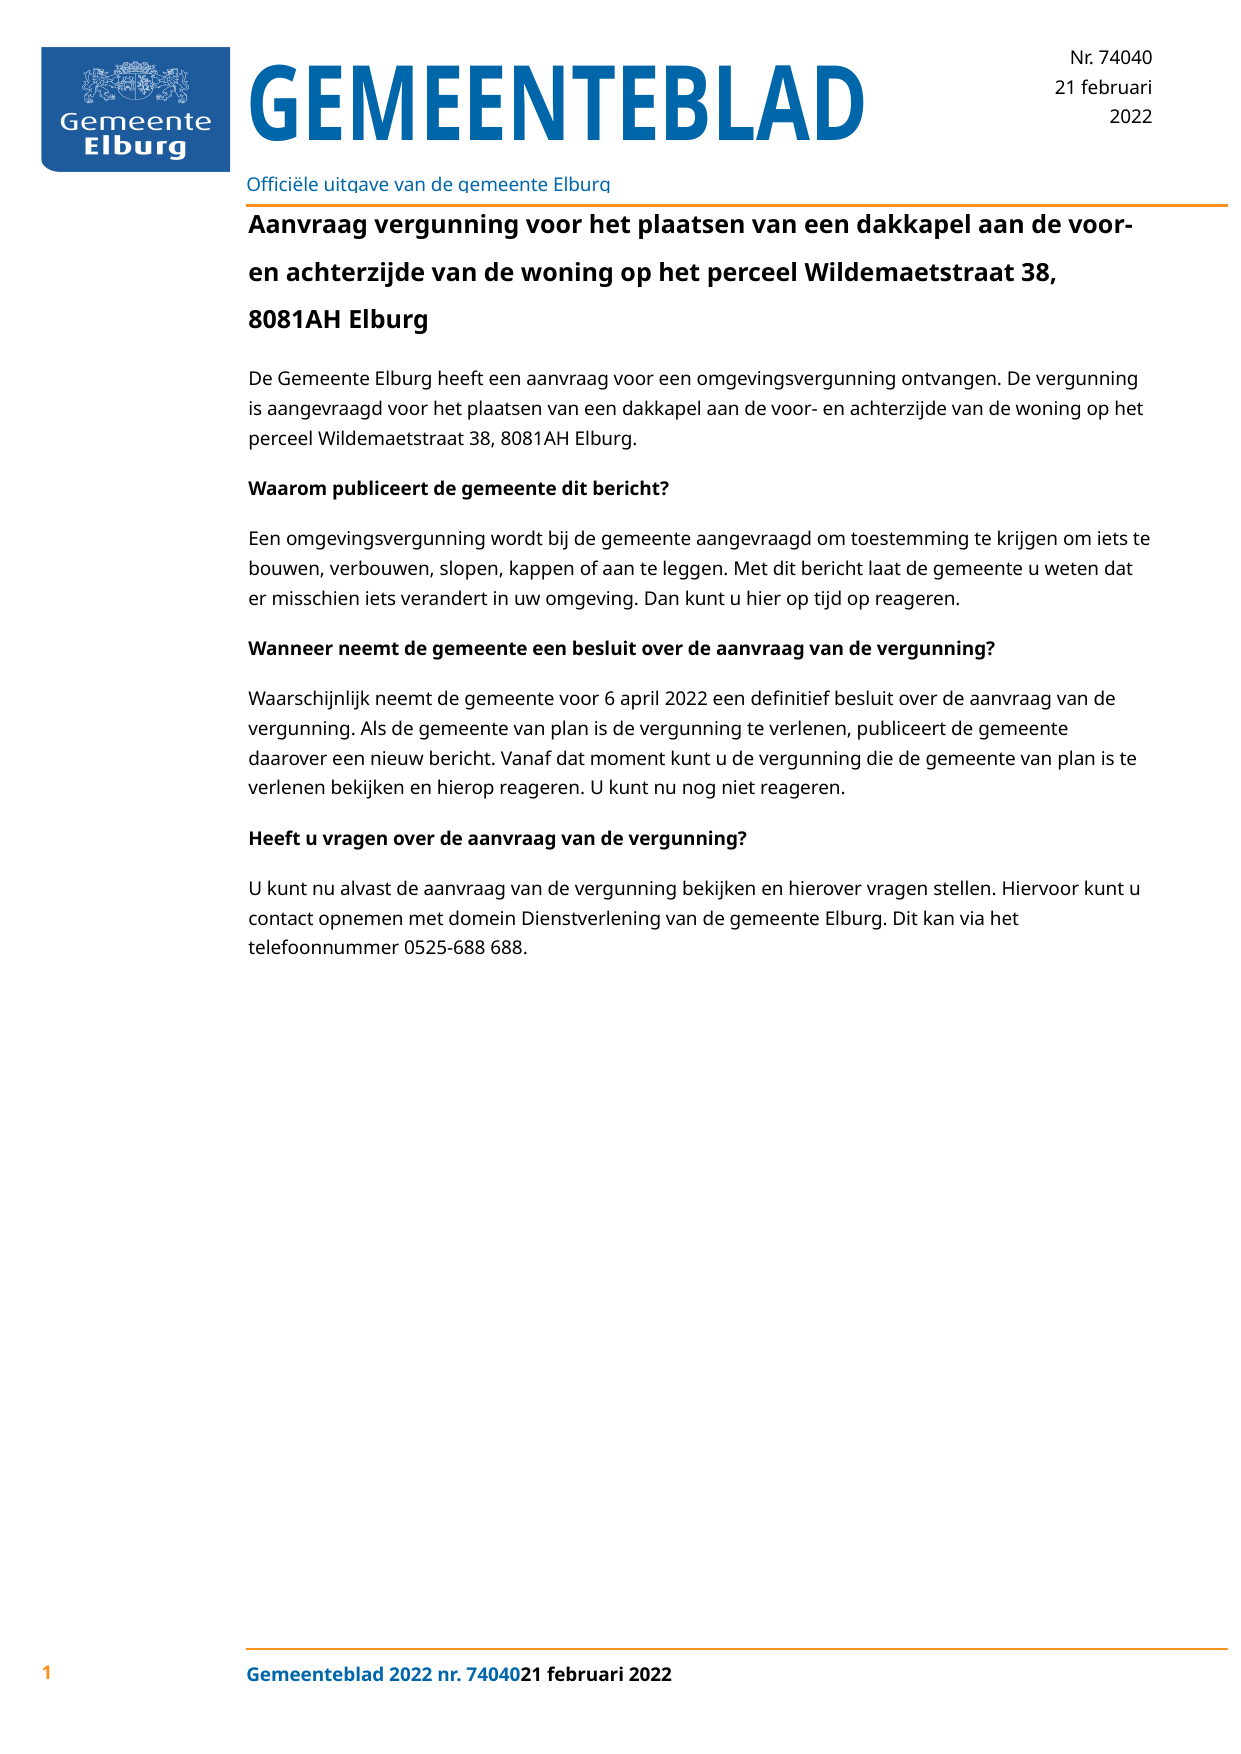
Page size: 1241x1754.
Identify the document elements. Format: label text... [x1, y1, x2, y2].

text De Gemeente Elburg heeft een aanvraag voor een omgevingsvergunning ontvangen. De vergunning is aangevraagd voor het plaatsen van een dakkapel aan de voor- en achterzijde van de woning op het perceel Wildemaetstraat 38, 8081AH Elburg. [248, 366, 1152, 450]
text Heeft u vragen over de aanvraag van de vergunning? [248, 825, 1152, 850]
text Aanvraag vergunning voor het plaatsen van een dakkapel aan de voor- en achterzijde van de woning op het perceel Wildemaetstraat 38, 8081AH Elburg [248, 207, 1152, 336]
picture [41, 47, 231, 172]
text Waarom publiceert de gemeente dit bericht? [248, 475, 1152, 501]
text Wanneer neemt de gemeente een besluit over de aanvraag van de vergunning? [248, 635, 1152, 661]
text Waarschijnlijk neemt de gemeente voor 6 april 2022 een definitief besluit over de aanvraag van de vergunning. Als de gemeente van plan is de vergunning te verlenen, publiceert de gemeente daarover een nieuw bericht. Vanaf dat moment kunt u de vergunning die de gemeente van plan is te verlenen bekijken en hierop reageren. U kunt nu nog niet reageren. [248, 686, 1152, 800]
text Een omgevingsvergunning wordt bij de gemeente aangevraagd om toestemming te krijgen om iets te bouwen, verbouwen, slopen, kappen of aan te leggen. Met dit bericht laat de gemeente u weten dat er misschien iets verandert in uw omgeving. Dan kunt u hier op tijd op reageren. [248, 526, 1152, 610]
text U kunt nu alvast de aanvraag van de vergunning bekijken en hierover vragen stellen. Hiervoor kunt u contact opnemen met domein Dienstverlening van de gemeente Elburg. Dit kan via het telefoonnummer 0525-688 688. [248, 875, 1152, 960]
